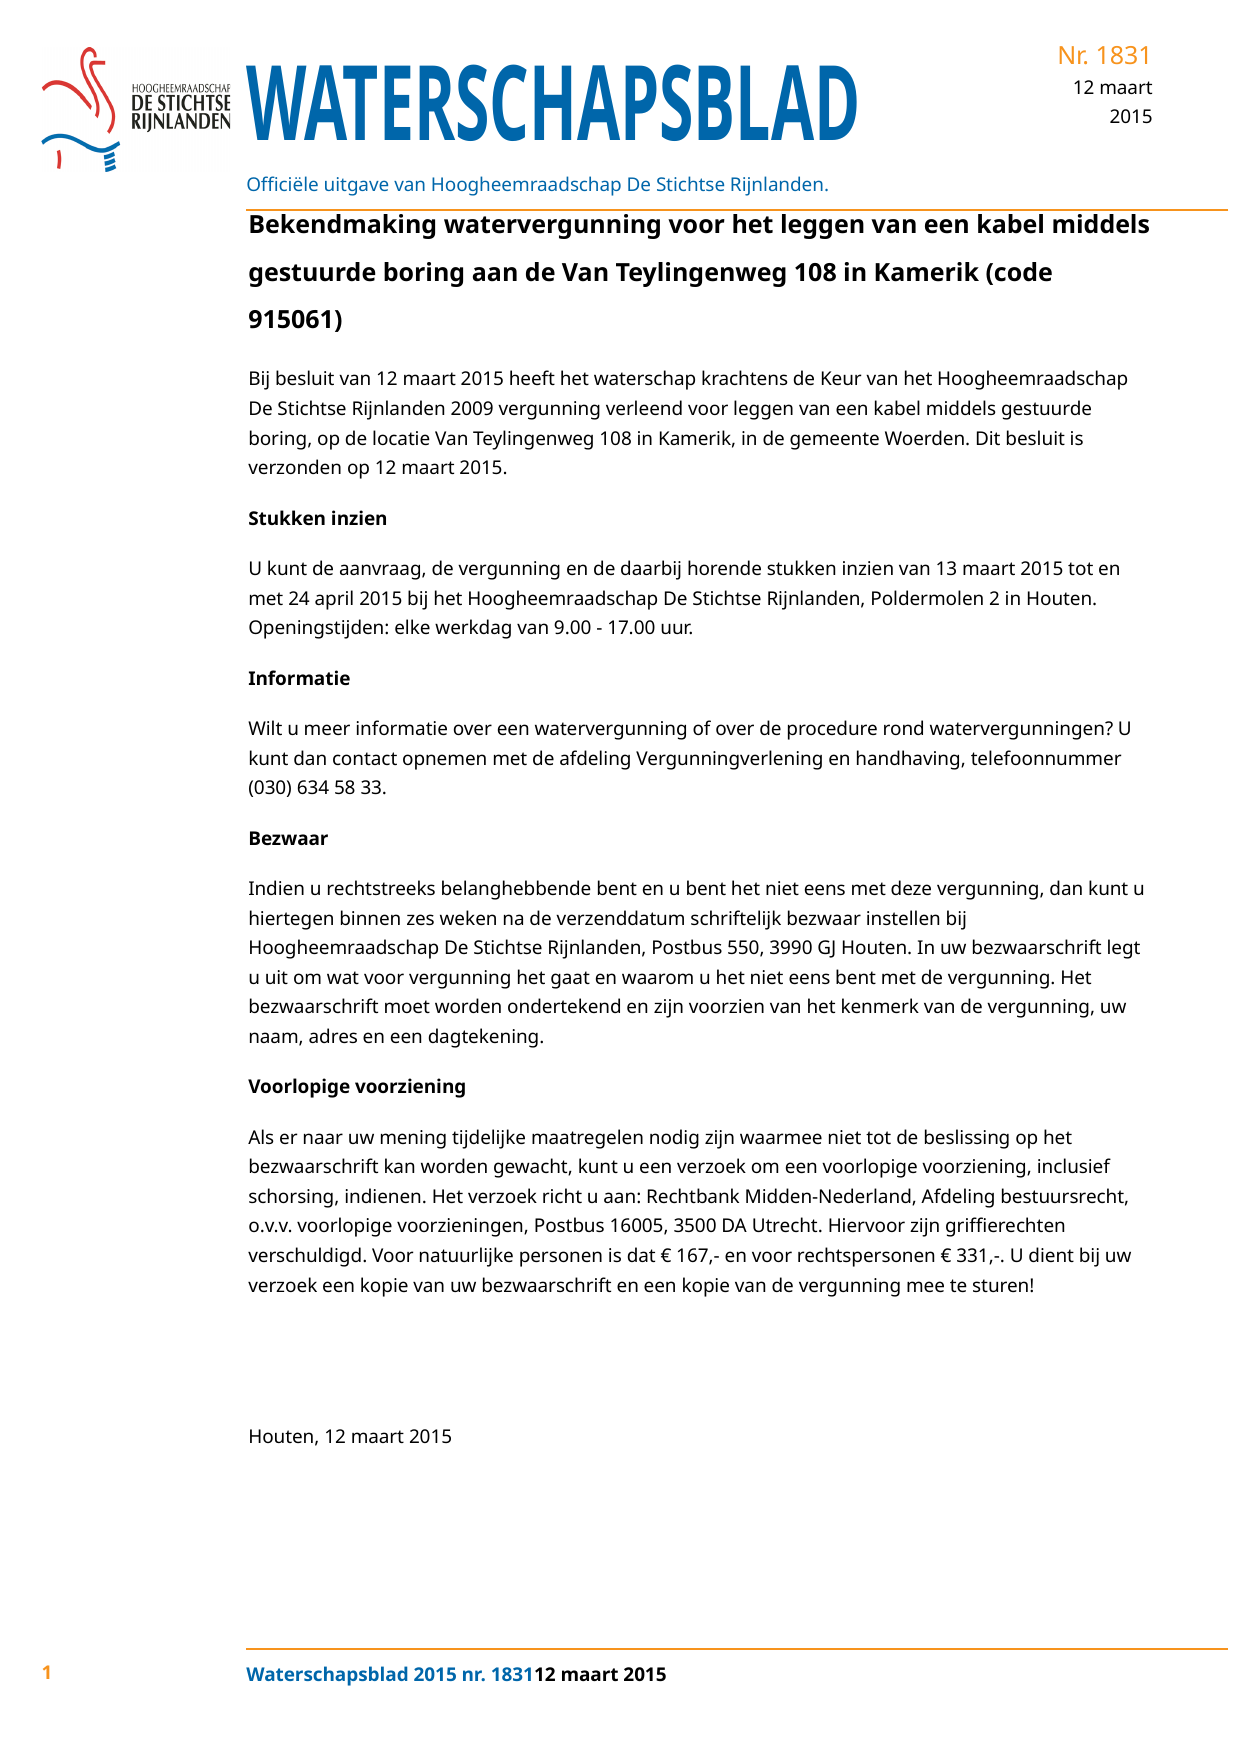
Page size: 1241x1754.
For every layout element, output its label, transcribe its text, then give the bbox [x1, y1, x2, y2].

text Bezwaar [248, 825, 1152, 850]
picture [41, 47, 231, 172]
text Stukken inzien [248, 505, 1152, 530]
text Bekendmaking watervergunning voor het leggen van een kabel middels gestuurde boring aan de Van Teylingenweg 108 in Kamerik (code 915061) [248, 211, 1152, 336]
text Wilt u meer informatie over een watervergunning of over de procedure rond watervergunningen? U kunt dan contact opnemen met de afdeling Vergunningverlening en handhaving, telefoonnummer (030) 634 58 33. [248, 715, 1152, 800]
text Voorlopige voorziening [248, 1073, 1152, 1099]
text Bij besluit van 12 maart 2015 heeft het waterschap krachtens de Keur van het Hoogheemraadschap De Stichtse Rijnlanden 2009 vergunning verleend voor leggen van een kabel middels gestuurde boring, op de locatie Van Teylingenweg 108 in Kamerik, in de gemeente Woerden. Dit besluit is verzonden op 12 maart 2015. [248, 366, 1152, 480]
text U kunt de aanvraag, de vergunning en de daarbij horende stukken inzien van 13 maart 2015 tot en met 24 april 2015 bij het Hoogheemraadschap De Stichtse Rijnlanden, Poldermolen 2 in Houten. Openingstijden: elke werkdag van 9.00 - 17.00 uur. [248, 555, 1152, 640]
text Houten, 12 maart 2015 [248, 1423, 1152, 1449]
text Indien u rechtstreeks belanghebbende bent en u bent het niet eens met deze vergunning, dan kunt u hiertegen binnen zes weken na de verzenddatum schriftelijk bezwaar instellen bij Hoogheemraadschap De Stichtse Rijnlanden, Postbus 550, 3990 GJ Houten. In uw bezwaarschrift legt u uit om wat voor vergunning het gaat en waarom u het niet eens bent met de vergunning. Het bezwaarschrift moet worden ondertekend en zijn voorzien van het kenmerk van de vergunning, uw naam, adres en een dagtekening. [248, 875, 1152, 1049]
text Als er naar uw mening tijdelijke maatregelen nodig zijn waarmee niet tot de beslissing op het bezwaarschrift kan worden gewacht, kunt u een verzoek om een voorlopige voorziening, inclusief schorsing, indienen. Het verzoek richt u aan: Rechtbank Midden-Nederland, Afdeling bestuursrecht, o.v.v. voorlopige voorzieningen, Postbus 16005, 3500 DA Utrecht. Hiervoor zijn griffierechten verschuldigd. Voor natuurlijke personen is dat € 167,- en voor rechtspersonen € 331,-. U dient bij uw verzoek een kopie van uw bezwaarschrift en een kopie van de vergunning mee te sturen! [248, 1124, 1152, 1297]
text Informatie [248, 665, 1152, 690]
